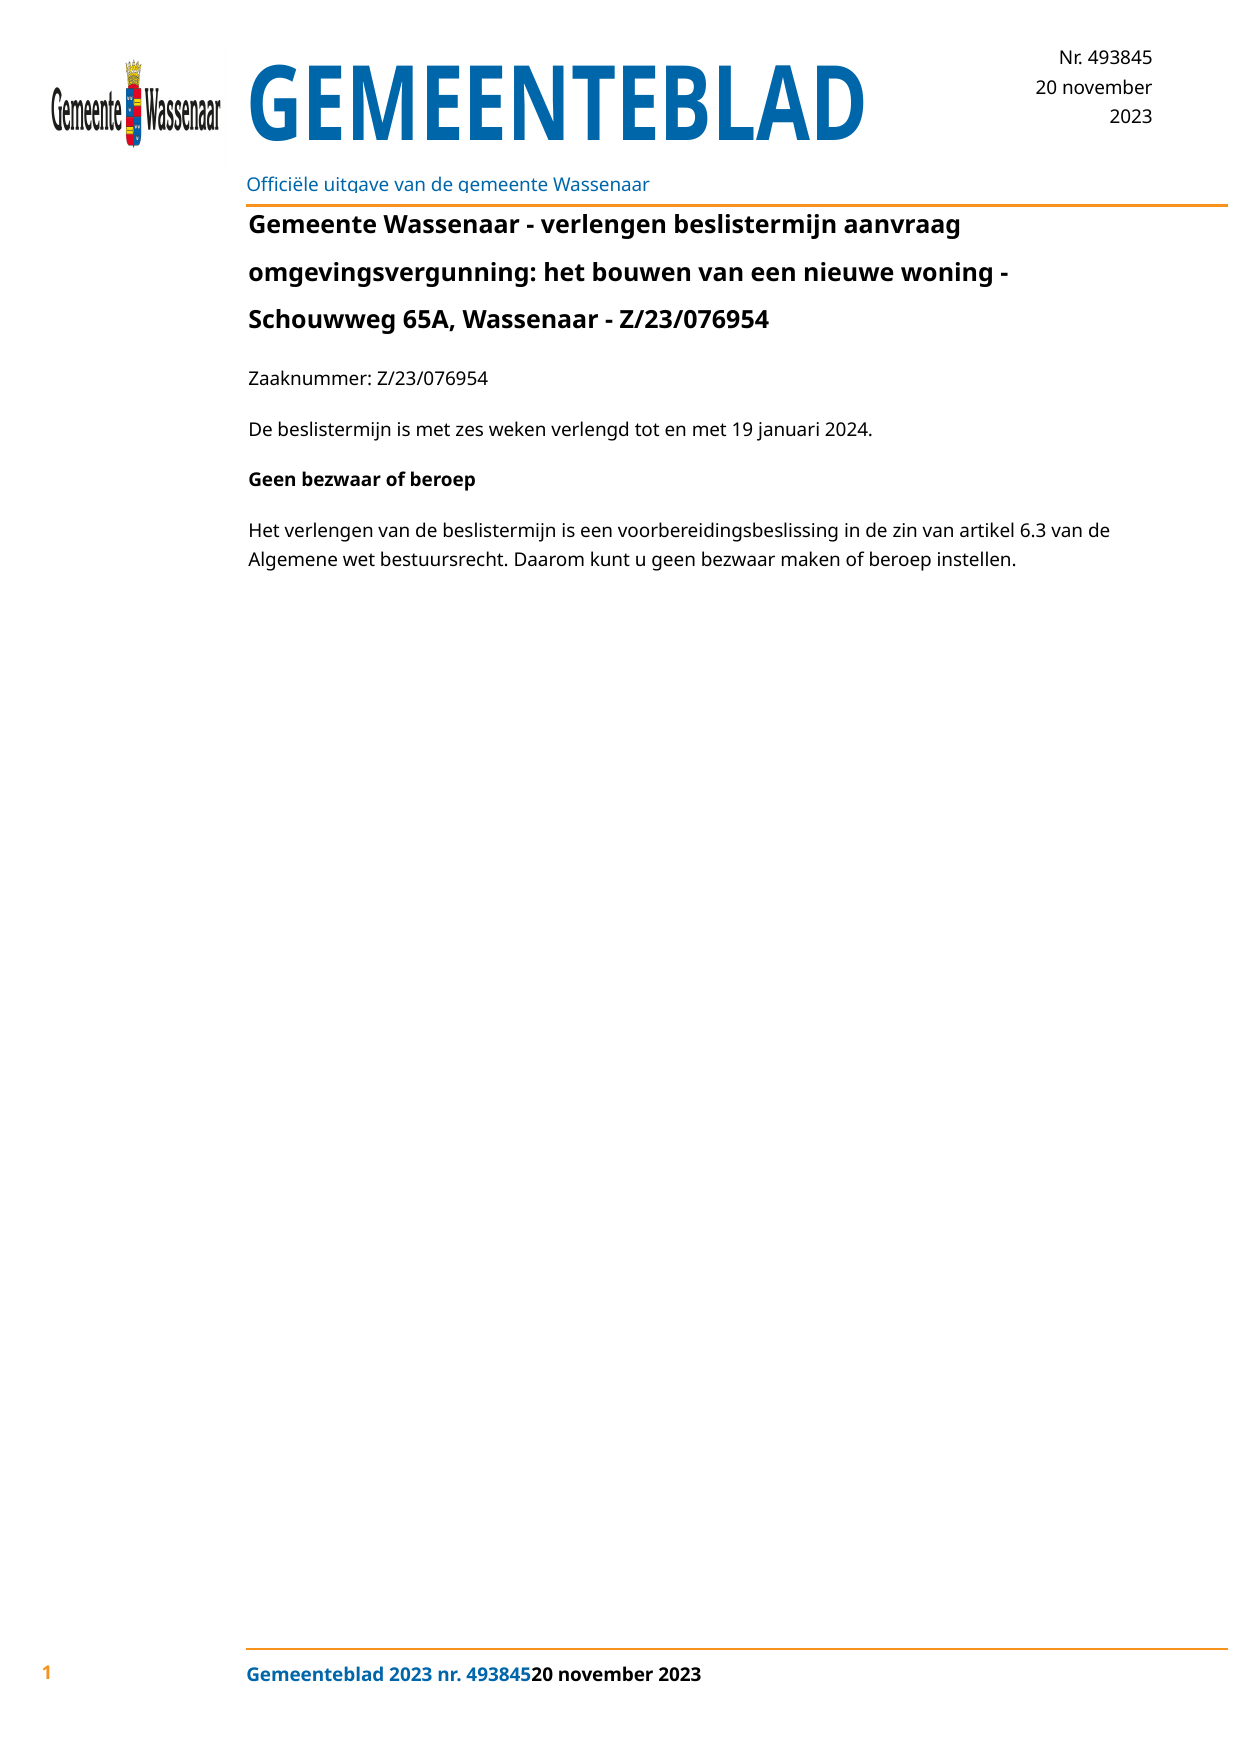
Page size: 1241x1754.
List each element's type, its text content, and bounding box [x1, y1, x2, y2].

text Gemeente Wassenaar - verlengen beslistermijn aanvraag omgevingsvergunning: het bouwen van een nieuwe woning - Schouwweg 65A, Wassenaar - Z/23/076954 [248, 207, 1152, 336]
text Zaaknummer: Z/23/076954 [248, 366, 1152, 391]
text Het verlengen van de beslistermijn is een voorbereidingsbeslissing in de zin van artikel 6.3 van de Algemene wet bestuursrecht. Daarom kunt u geen bezwaar maken of beroep instellen. [248, 517, 1152, 572]
picture [41, 47, 231, 172]
text De beslistermijn is met zes weken verlengd tot en met 19 januari 2024. [248, 416, 1152, 442]
text Geen bezwaar of beroep [248, 466, 1152, 492]
